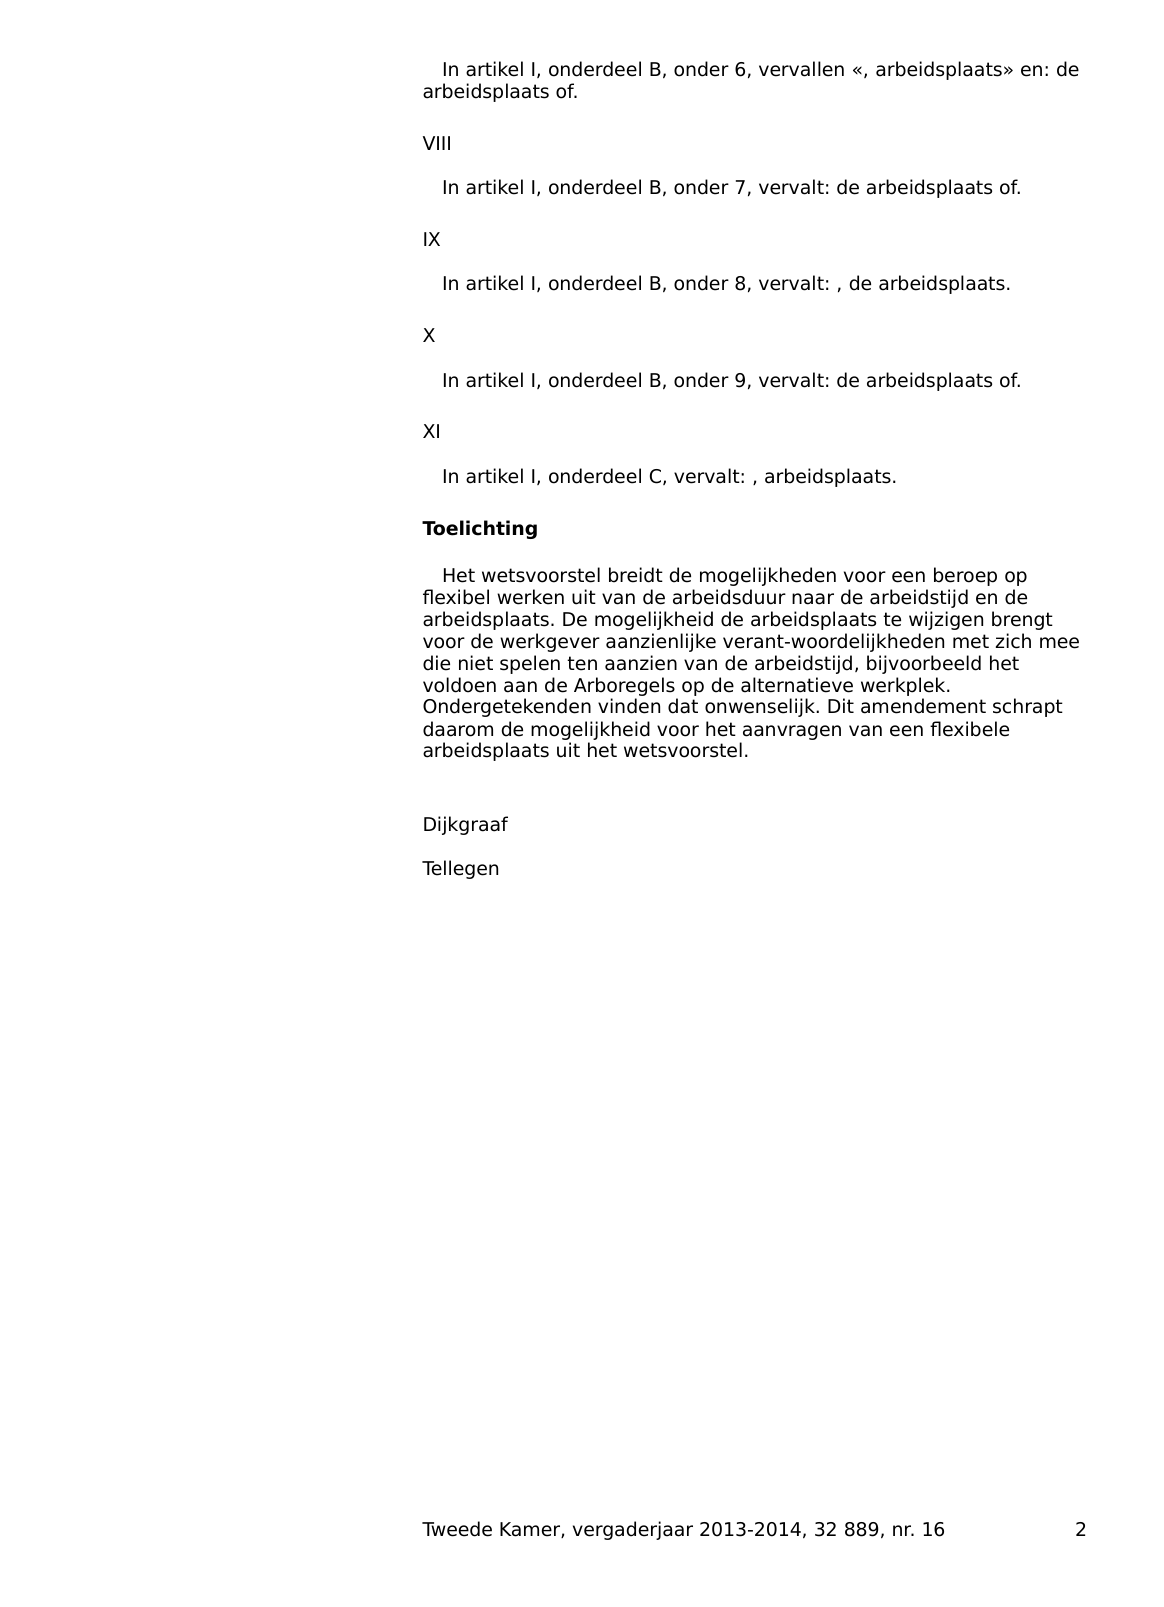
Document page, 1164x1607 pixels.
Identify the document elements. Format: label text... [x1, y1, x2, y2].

subtitle Toelichting [422, 518, 1087, 539]
text In artikel I, onderdeel B, onder 9, vervalt: de arbeidsplaats of. [422, 369, 1087, 391]
text Het wetsvoorstel breidt de mogelijkheden voor een beroep op flexibel werken uit van de arbeidsduur naar de arbeidstijd en de arbeidsplaats. De mogelijkheid de arbeidsplaats te wijzigen brengt voor de werkgever aanzienlijke verant-woordelijkheden met zich mee die niet spelen ten aanzien van de arbeidstijd, bijvoorbeeld het voldoen aan de Arboregels op de alternatieve werkplek. Ondergetekenden vinden dat onwenselijk. Dit amendement schrapt daarom de mogelijkheid voor het aanvragen van een flexibele arbeidsplaats uit het wetsvoorstel. [422, 564, 1087, 762]
text In artikel I, onderdeel B, onder 7, vervalt: de arbeidsplaats of. [422, 177, 1087, 199]
text Dijkgraaf Tellegen [422, 792, 1087, 880]
subtitle X [422, 325, 1087, 347]
text In artikel I, onderdeel C, vervalt: , arbeidsplaats. [422, 466, 1087, 488]
subtitle VIII [422, 133, 1087, 155]
subtitle XI [422, 421, 1087, 443]
text In artikel I, onderdeel B, onder 6, vervallen «, arbeidsplaats» en: de arbeidsplaats of. [422, 59, 1087, 103]
text In artikel I, onderdeel B, onder 8, vervalt: , de arbeidsplaats. [422, 273, 1087, 295]
subtitle IX [422, 229, 1087, 251]
